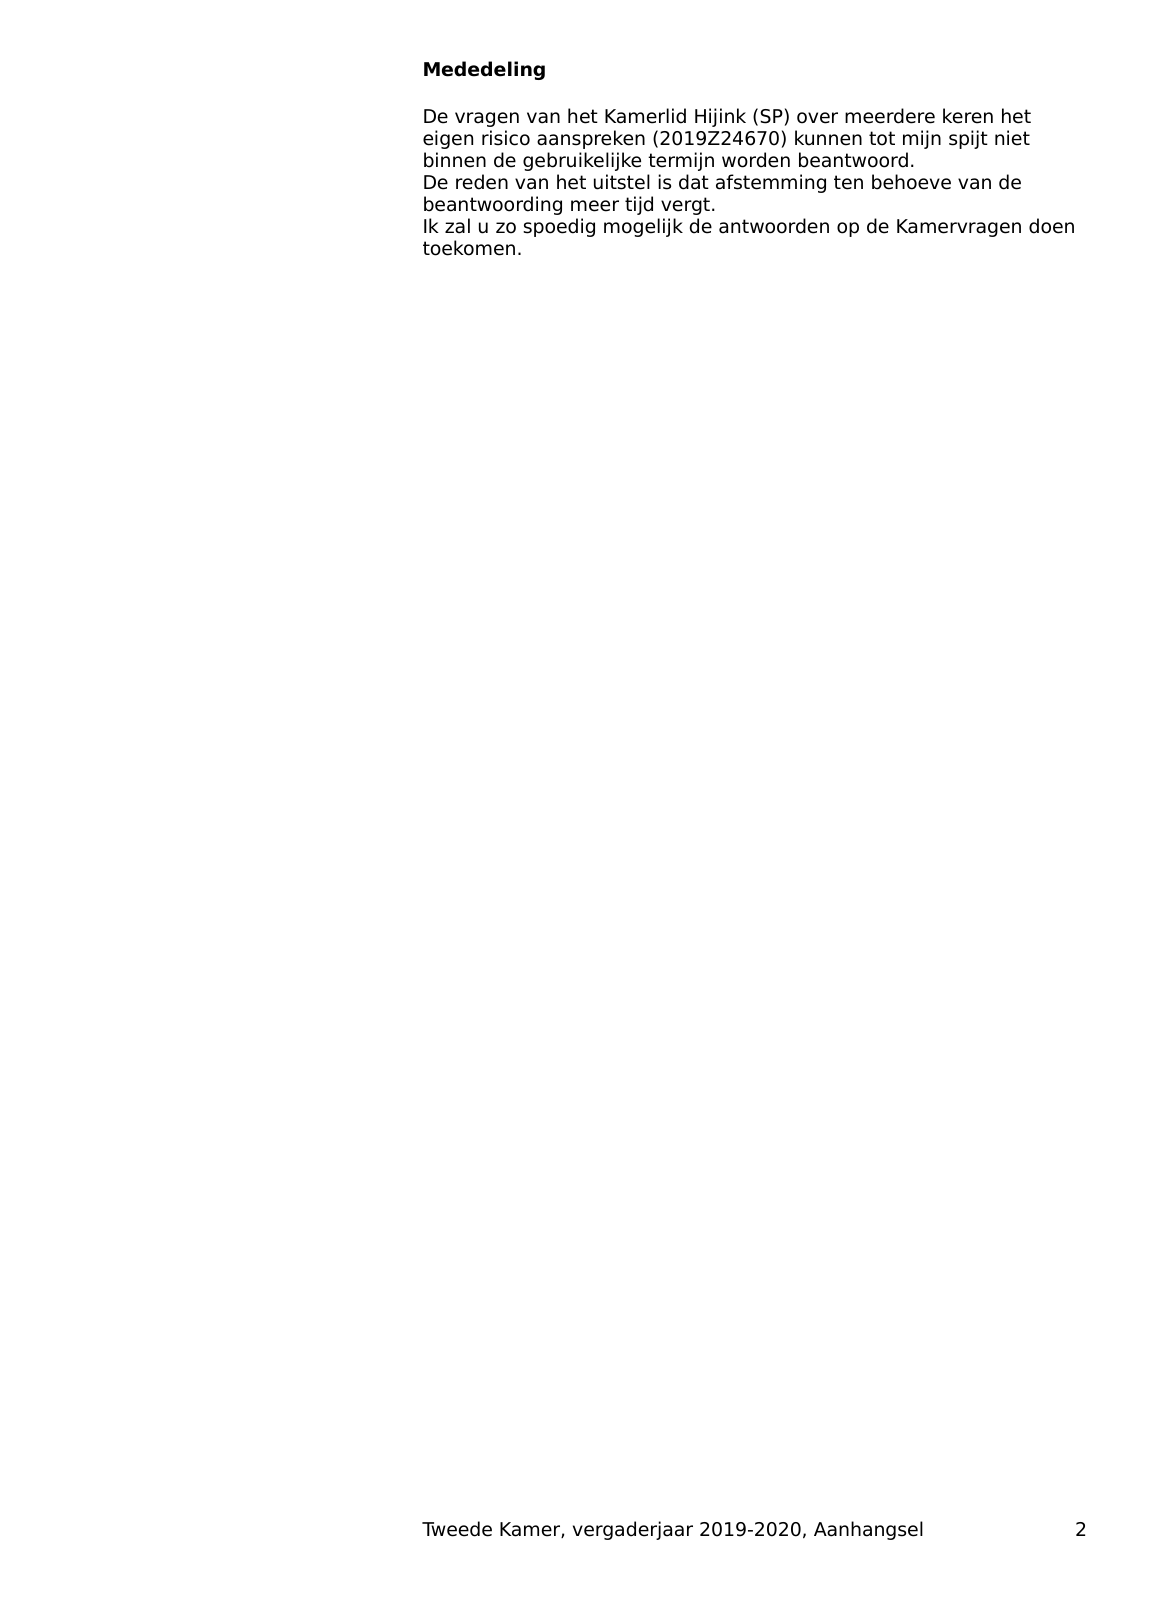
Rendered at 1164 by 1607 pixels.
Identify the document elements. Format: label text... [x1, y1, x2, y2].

text De reden van het uitstel is dat afstemming ten behoeve van de beantwoording meer tijd vergt. [422, 172, 1087, 216]
text De vragen van het Kamerlid Hijink (SP) over meerdere keren het eigen risico aanspreken (2019Z24670) kunnen tot mijn spijt niet binnen de gebruikelijke termijn worden beantwoord. [422, 106, 1087, 172]
text Ik zal u zo spoedig mogelijk de antwoorden op de Kamervragen doen toekomen. [422, 216, 1087, 260]
subtitle Mededeling [422, 59, 1087, 81]
